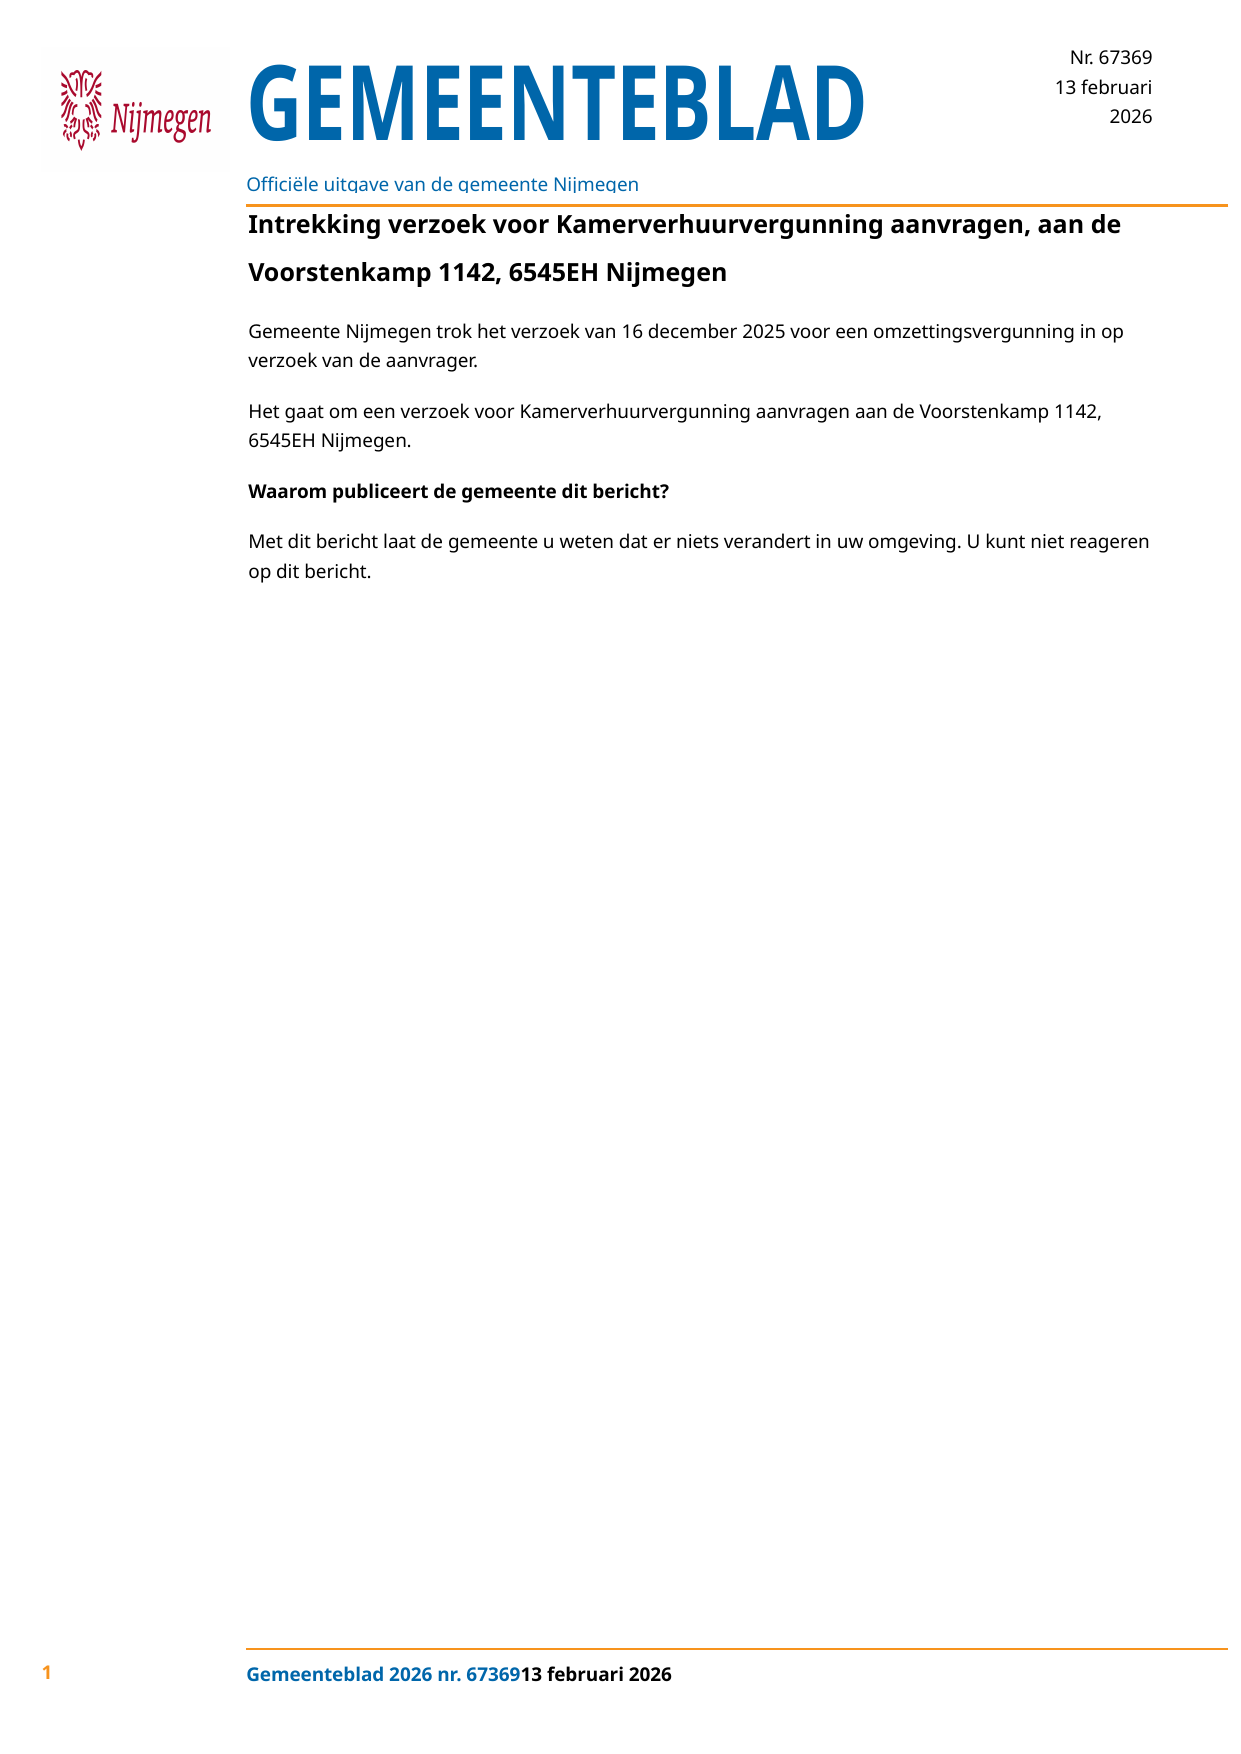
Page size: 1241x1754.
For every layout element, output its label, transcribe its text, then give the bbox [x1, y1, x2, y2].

text Waarom publiceert de gemeente dit bericht? [248, 478, 1152, 504]
picture [41, 47, 231, 172]
text Het gaat om een verzoek voor Kamerverhuurvergunning aanvragen aan de Voorstenkamp 1142, 6545EH Nijmegen. [248, 398, 1152, 453]
text Gemeente Nijmegen trok het verzoek van 16 december 2025 voor een omzettingsvergunning in op verzoek van de aanvrager. [248, 318, 1152, 373]
text Met dit bericht laat de gemeente u weten dat er niets verandert in uw omgeving. U kunt niet reageren op dit bericht. [248, 528, 1152, 584]
text Intrekking verzoek voor Kamerverhuurvergunning aanvragen, aan de Voorstenkamp 1142, 6545EH Nijmegen [248, 207, 1152, 288]
